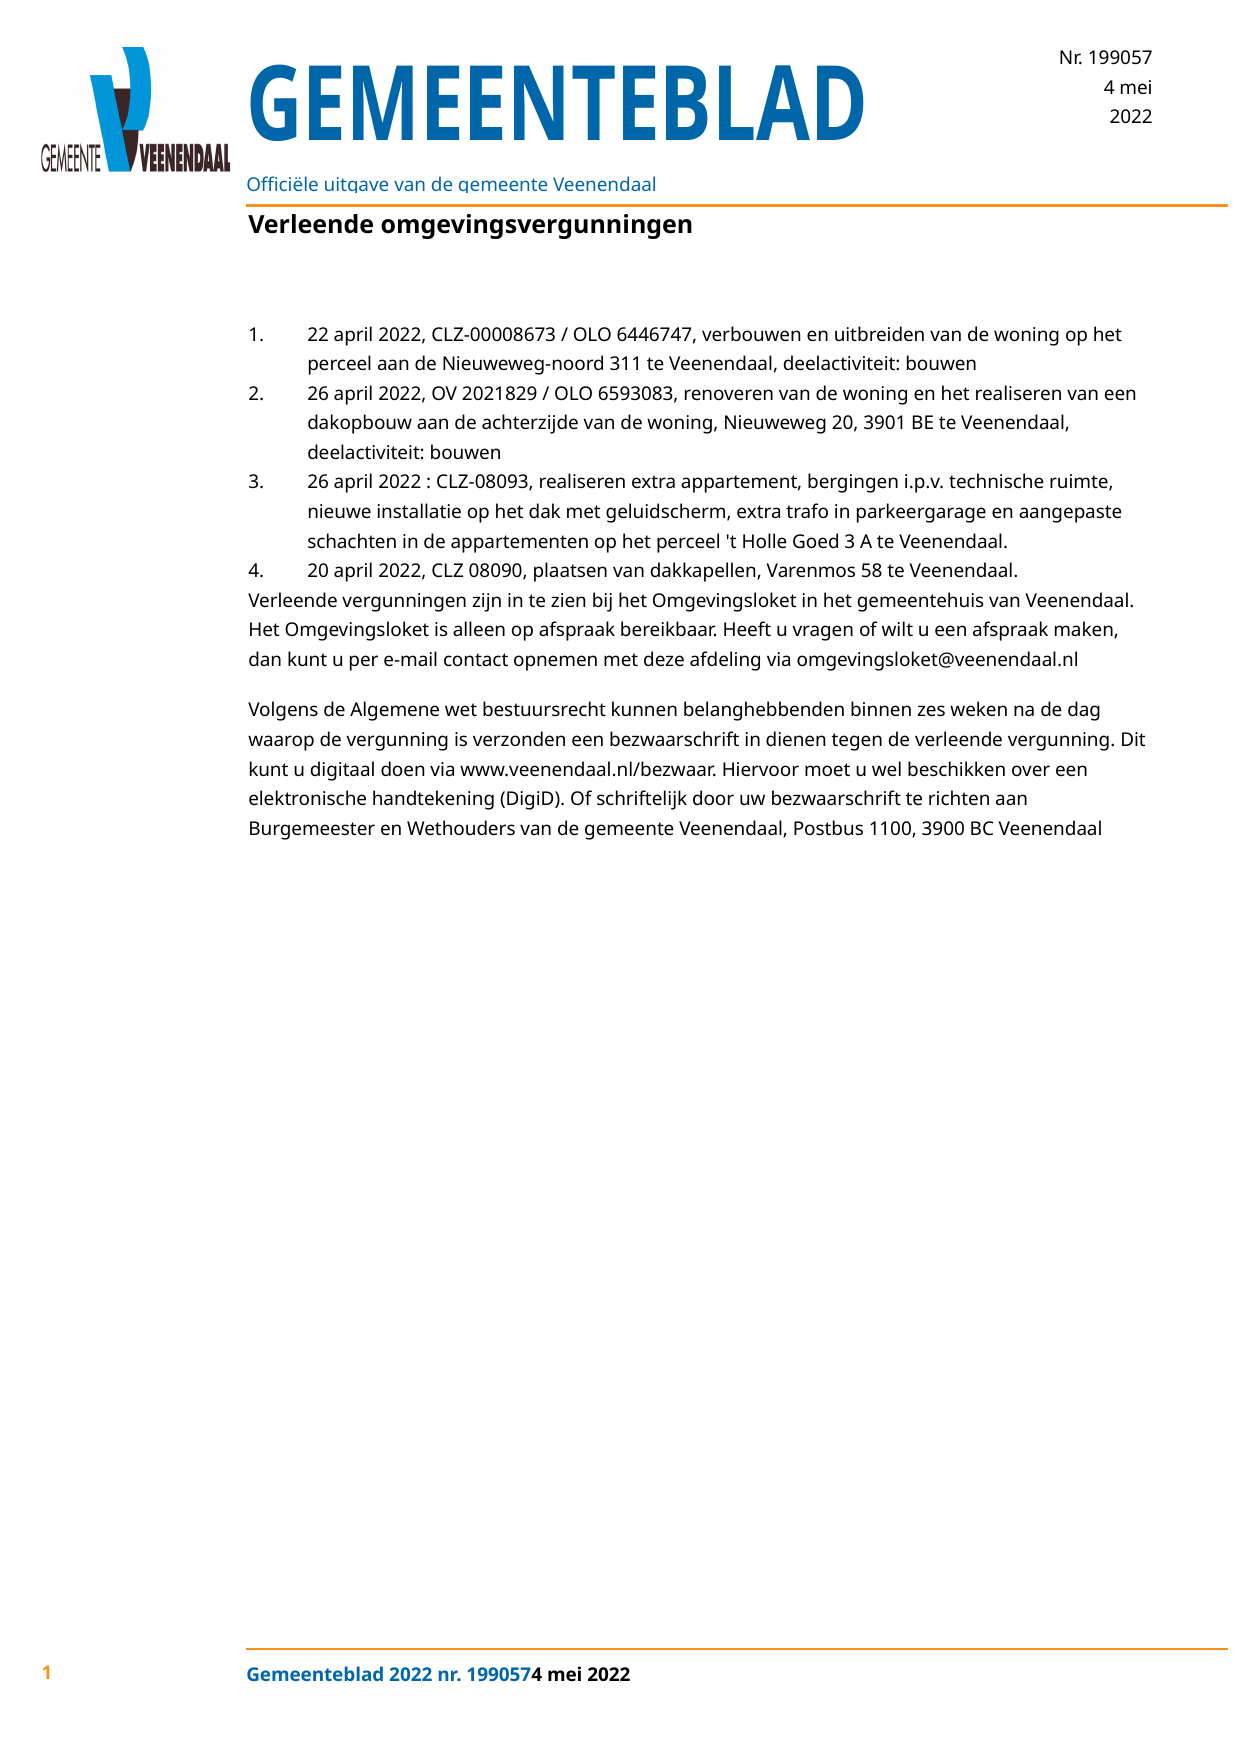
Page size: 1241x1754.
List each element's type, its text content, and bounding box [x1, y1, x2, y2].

list 26 april 2022, OV 2021829 / OLO 6593083, renoveren van de woning en het realiseren van een dakopbouw aan de achterzijde van de woning, Nieuweweg 20, 3901 BE te Veenendaal, deelactiviteit: bouwen [248, 380, 1152, 465]
text Volgens de Algemene wet bestuursrecht kunnen belanghebbenden binnen zes weken na de dag waarop de vergunning is verzonden een bezwaarschrift in dienen tegen de verleende vergunning. Dit kunt u digitaal doen via www.veenendaal.nl/bezwaar. Hiervoor moet u wel beschikken over een elektronische handtekening (DigiD). Of schriftelijk door uw bezwaarschrift te richten aan Burgemeester en Wethouders van de gemeente Veenendaal, Postbus 1100, 3900 BC Veenendaal [248, 697, 1152, 841]
list 22 april 2022, CLZ-00008673 / OLO 6446747, verbouwen en uitbreiden van de woning op het perceel aan de Nieuweweg-noord 311 te Veenendaal, deelactiviteit: bouwen [248, 321, 1152, 376]
picture [123, 47, 231, 172]
text Verleende vergunningen zijn in te zien bij het Omgevingsloket in het gemeentehuis van Veenendaal. Het Omgevingsloket is alleen op afspraak bereikbaar. Heeft u vragen of wilt u een afspraak maken, dan kunt u per e-mail contact opnemen met deze afdeling via omgevingsloket@veenendaal.nl [248, 587, 1152, 672]
list 20 april 2022, CLZ 08090, plaatsen van dakkapellen, Varenmos 58 te Veenendaal. [248, 557, 1152, 583]
picture [41, 47, 130, 172]
text Verleende omgevingsvergunningen [248, 207, 1152, 241]
list 26 april 2022 : CLZ-08093, realiseren extra appartement, bergingen i.p.v. technische ruimte, nieuwe installatie op het dak met geluidscherm, extra trafo in parkeergarage en aangepaste schachten in de appartementen op het perceel 't Holle Goed 3 A te Veenendaal. [248, 469, 1152, 553]
